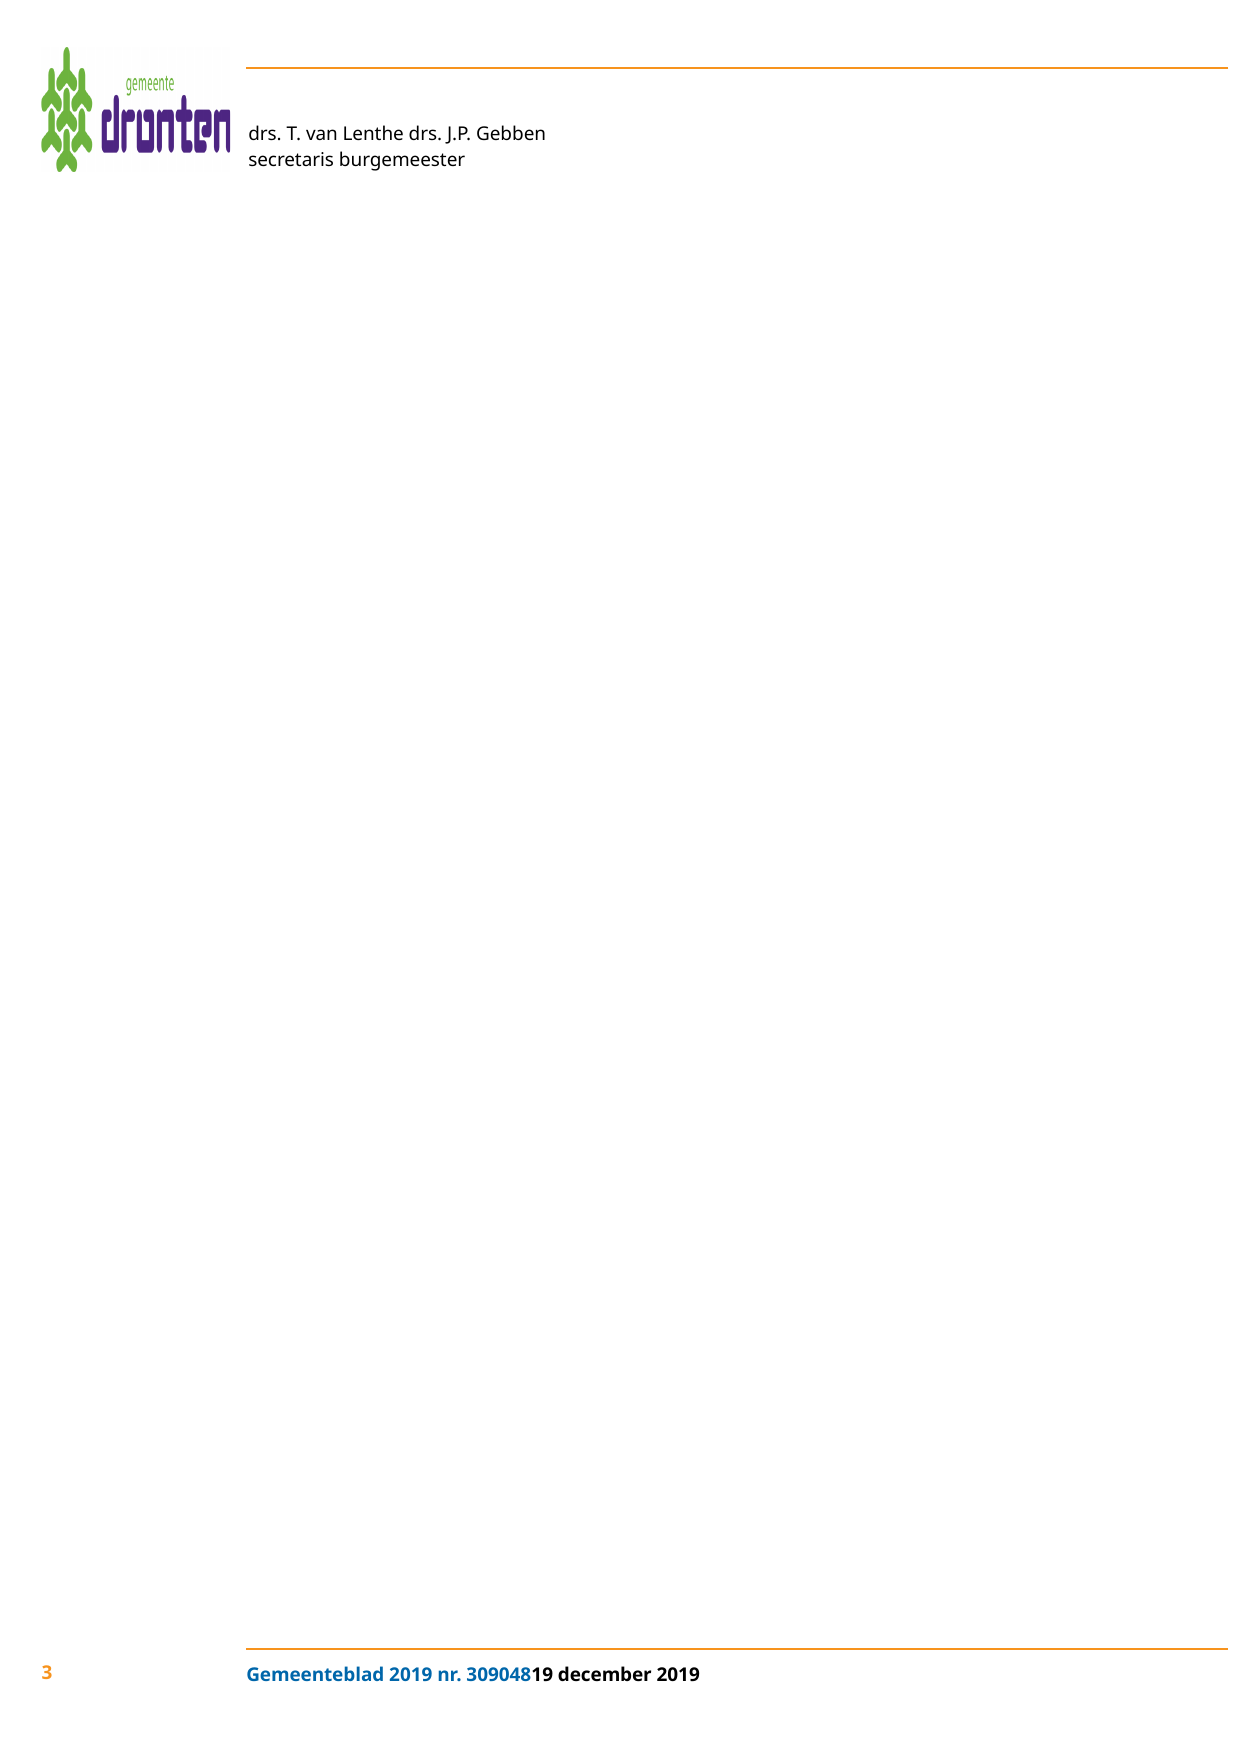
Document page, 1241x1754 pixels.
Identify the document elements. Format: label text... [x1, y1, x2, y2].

picture [41, 47, 231, 172]
text secretaris burgemeester [248, 146, 1152, 172]
text drs. T. van Lenthe drs. J.P. Gebben [248, 121, 1152, 146]
